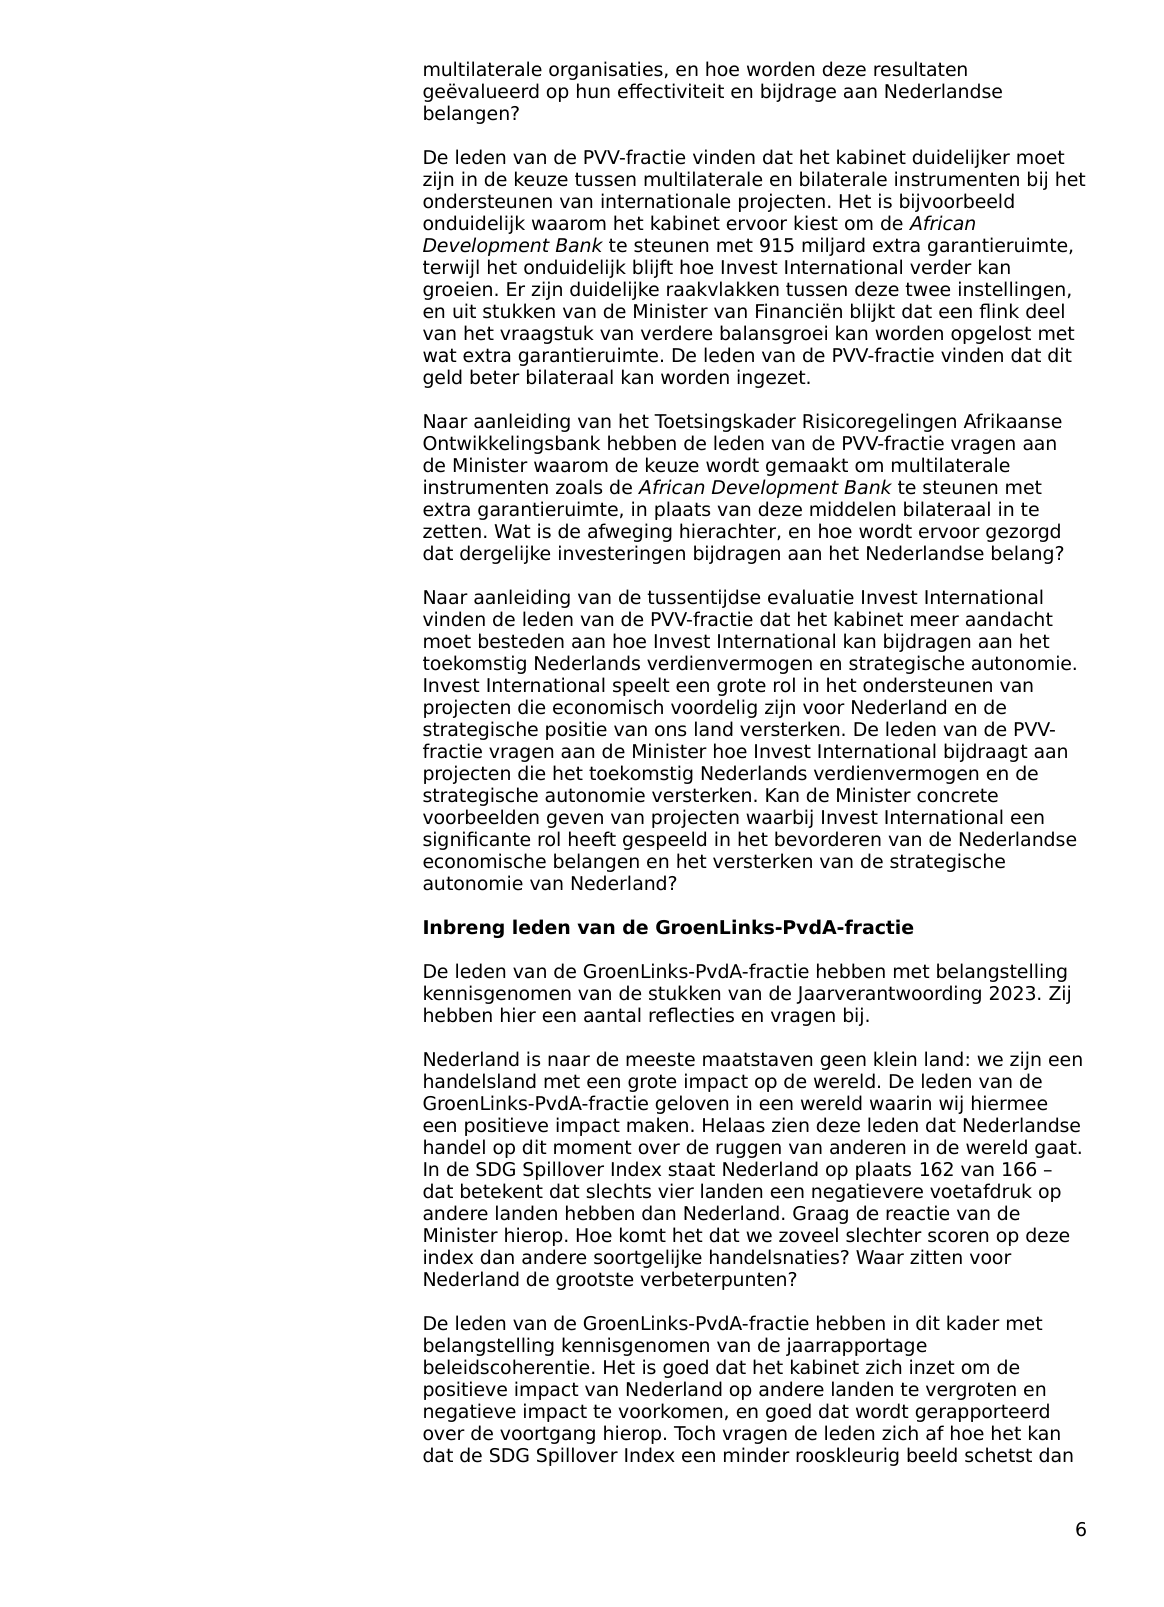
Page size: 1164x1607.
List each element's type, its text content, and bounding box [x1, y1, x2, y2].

text Naar aanleiding van de tussentijdse evaluatie Invest International vinden de leden van de PVV-fractie dat het kabinet meer aandacht moet besteden aan hoe Invest International kan bijdragen aan het toekomstig Nederlands verdienvermogen en strategische autonomie. Invest International speelt een grote rol in het ondersteunen van projecten die economisch voordelig zijn voor Nederland en de strategische positie van ons land versterken. De leden van de PVV-fractie vragen aan de Minister hoe Invest International bijdraagt aan projecten die het toekomstig Nederlands verdienvermogen en de strategische autonomie versterken. Kan de Minister concrete voorbeelden geven van projecten waarbij Invest International een significante rol heeft gespeeld in het bevorderen van de Nederlandse economische belangen en het versterken van de strategische autonomie van Nederland? [422, 587, 1087, 895]
subtitle Inbreng leden van de GroenLinks-PvdA-fractie [422, 917, 1087, 939]
text multilaterale organisaties, en hoe worden deze resultaten geëvalueerd op hun effectiviteit en bijdrage aan Nederlandse belangen? [422, 59, 1087, 125]
text De leden van de PVV-fractie vinden dat het kabinet duidelijker moet zijn in de keuze tussen multilaterale en bilaterale instrumenten bij het ondersteunen van internationale projecten. Het is bijvoorbeeld onduidelijk waarom het kabinet ervoor kiest om de African Development Bank te steunen met 915 miljard extra garantieruimte, terwijl het onduidelijk blijft hoe Invest International verder kan groeien. Er zijn duidelijke raakvlakken tussen deze twee instellingen, en uit stukken van de Minister van Financiën blijkt dat een flink deel van het vraagstuk van verdere balansgroei kan worden opgelost met wat extra garantieruimte. De leden van de PVV-fractie vinden dat dit geld beter bilateraal kan worden ingezet. [422, 147, 1087, 389]
text Nederland is naar de meeste maatstaven geen klein land: we zijn een handelsland met een grote impact op de wereld. De leden van de GroenLinks-PvdA-fractie geloven in een wereld waarin wij hiermee een positieve impact maken. Helaas zien deze leden dat Nederlandse handel op dit moment over de ruggen van anderen in de wereld gaat. In de SDG Spillover Index staat Nederland op plaats 162 van 166 – dat betekent dat slechts vier landen een negatievere voetafdruk op andere landen hebben dan Nederland. Graag de reactie van de Minister hierop. Hoe komt het dat we zoveel slechter scoren op deze index dan andere soortgelijke handelsnaties? Waar zitten voor Nederland de grootste verbeterpunten? [422, 1049, 1087, 1291]
text Naar aanleiding van het Toetsingskader Risicoregelingen Afrikaanse Ontwikkelingsbank hebben de leden van de PVV-fractie vragen aan de Minister waarom de keuze wordt gemaakt om multilaterale instrumenten zoals de African Development Bank te steunen met extra garantieruimte, in plaats van deze middelen bilateraal in te zetten. Wat is de afweging hierachter, en hoe wordt ervoor gezorgd dat dergelijke investeringen bijdragen aan het Nederlandse belang? [422, 411, 1087, 565]
text De leden van de GroenLinks-PvdA-fractie hebben met belangstelling kennisgenomen van de stukken van de Jaarverantwoording 2023. Zij hebben hier een aantal reflecties en vragen bij. [422, 961, 1087, 1027]
text De leden van de GroenLinks-PvdA-fractie hebben in dit kader met belangstelling kennisgenomen van de jaarrapportage beleidscoherentie. Het is goed dat het kabinet zich inzet om de positieve impact van Nederland op andere landen te vergroten en negatieve impact te voorkomen, en goed dat wordt gerapporteerd over de voortgang hierop. Toch vragen de leden zich af hoe het kan dat de SDG Spillover Index een minder rooskleurig beeld schetst dan [422, 1313, 1087, 1467]
